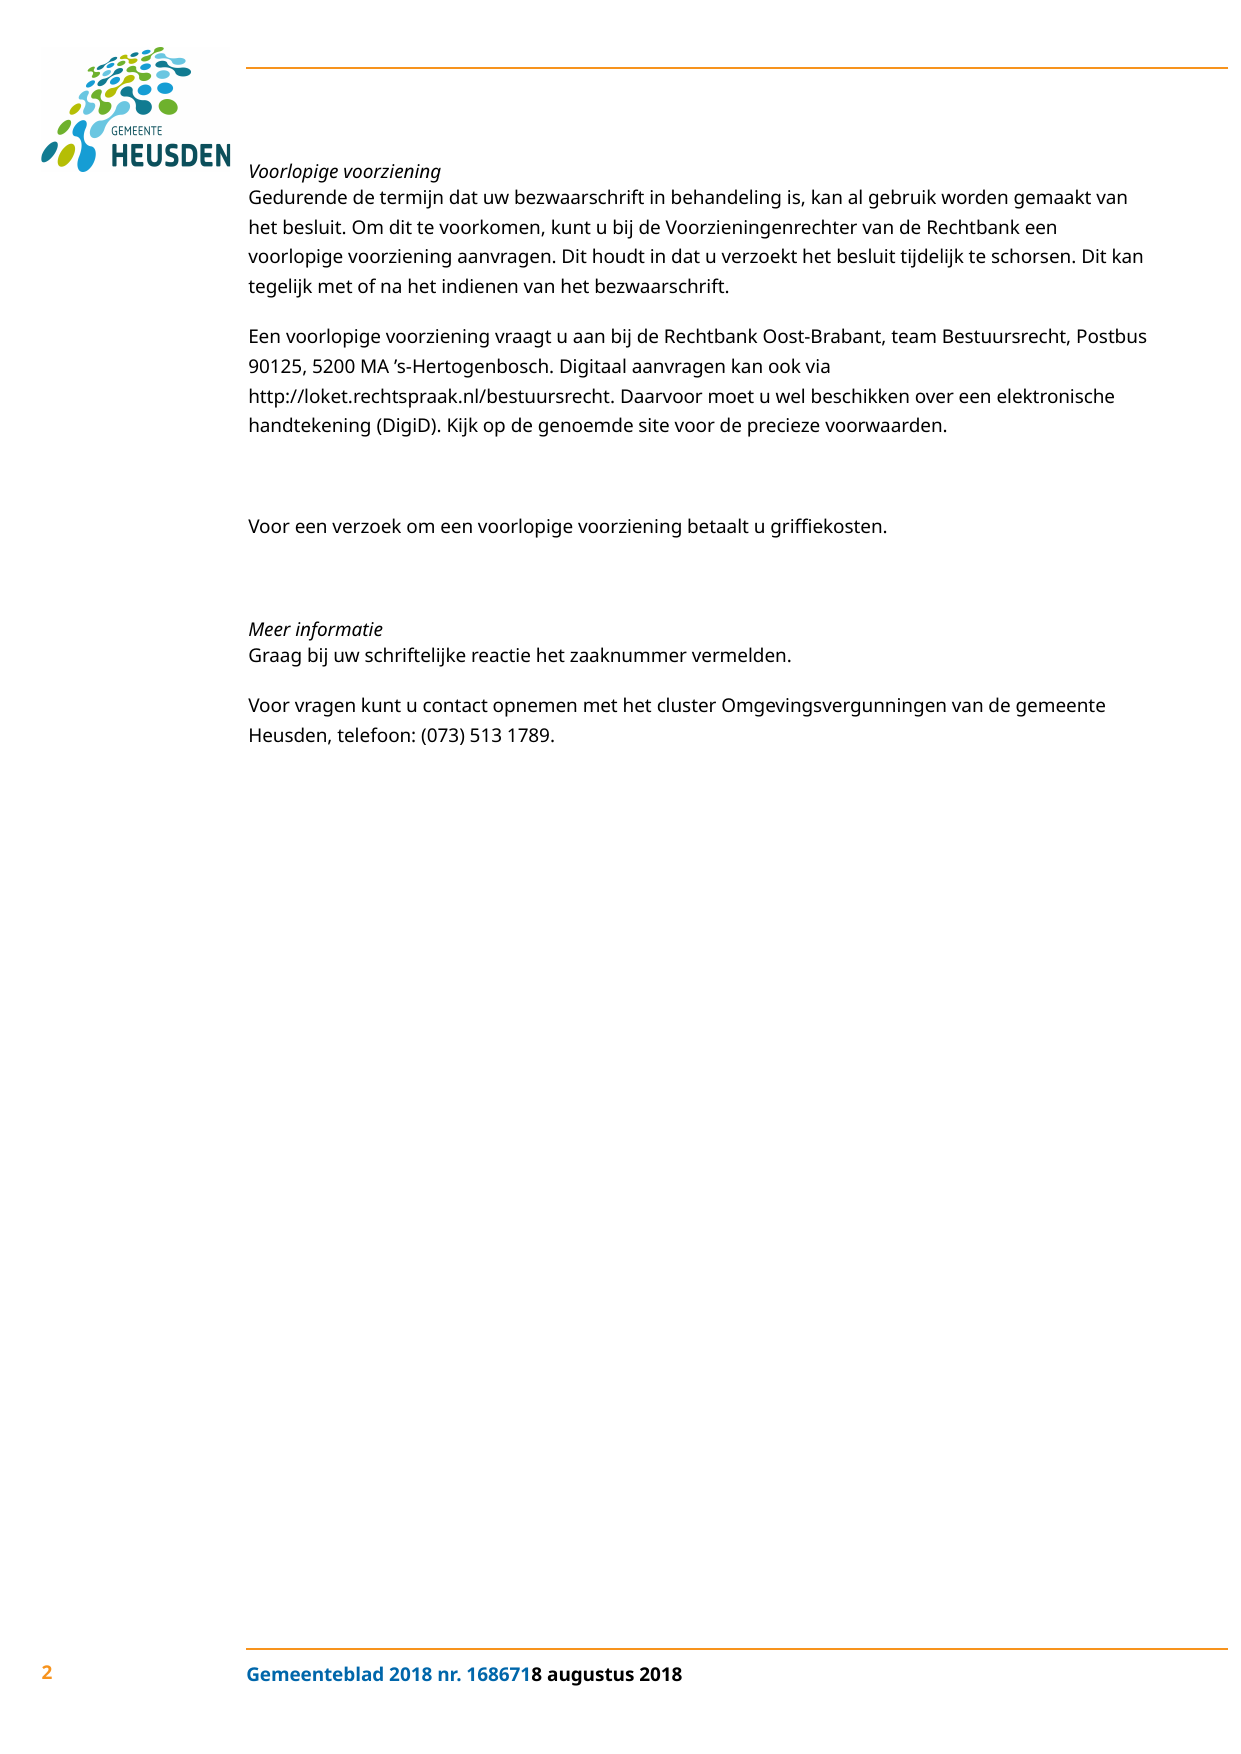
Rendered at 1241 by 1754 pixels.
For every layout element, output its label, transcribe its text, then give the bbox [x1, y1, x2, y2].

text Graag bij uw schriftelijke reactie het zaaknummer vermelden. [248, 642, 1152, 668]
text Voor een verzoek om een voorlopige voorziening betaalt u griffiekosten. [248, 513, 1152, 539]
text Voorlopige voorziening [248, 159, 1152, 184]
text Een voorlopige voorziening vraagt u aan bij de Rechtbank Oost-Brabant, team Bestuursrecht, Postbus 90125, 5200 MA ’s-Hertogenbosch. Digitaal aanvragen kan ook via http://loket.rechtspraak.nl/bestuursrecht. Daarvoor moet u wel beschikken over een elektronische handtekening (DigiD). Kijk op de genoemde site voor de precieze voorwaarden. [248, 324, 1152, 438]
text Voor vragen kunt u contact opnemen met het cluster Omgevingsvergunningen van de gemeente Heusden, telefoon: (073) 513 1789. [248, 693, 1152, 748]
text Gedurende de termijn dat uw bezwaarschrift in behandeling is, kan al gebruik worden gemaakt van het besluit. Om dit te voorkomen, kunt u bij de Voorzieningenrechter van de Rechtbank een voorlopige voorziening aanvragen. Dit houdt in dat u verzoekt het besluit tijdelijk te schorsen. Dit kan tegelijk met of na het indienen van het bezwaarschrift. [248, 184, 1152, 299]
picture [41, 47, 231, 172]
text Meer informatie [248, 616, 1152, 642]
